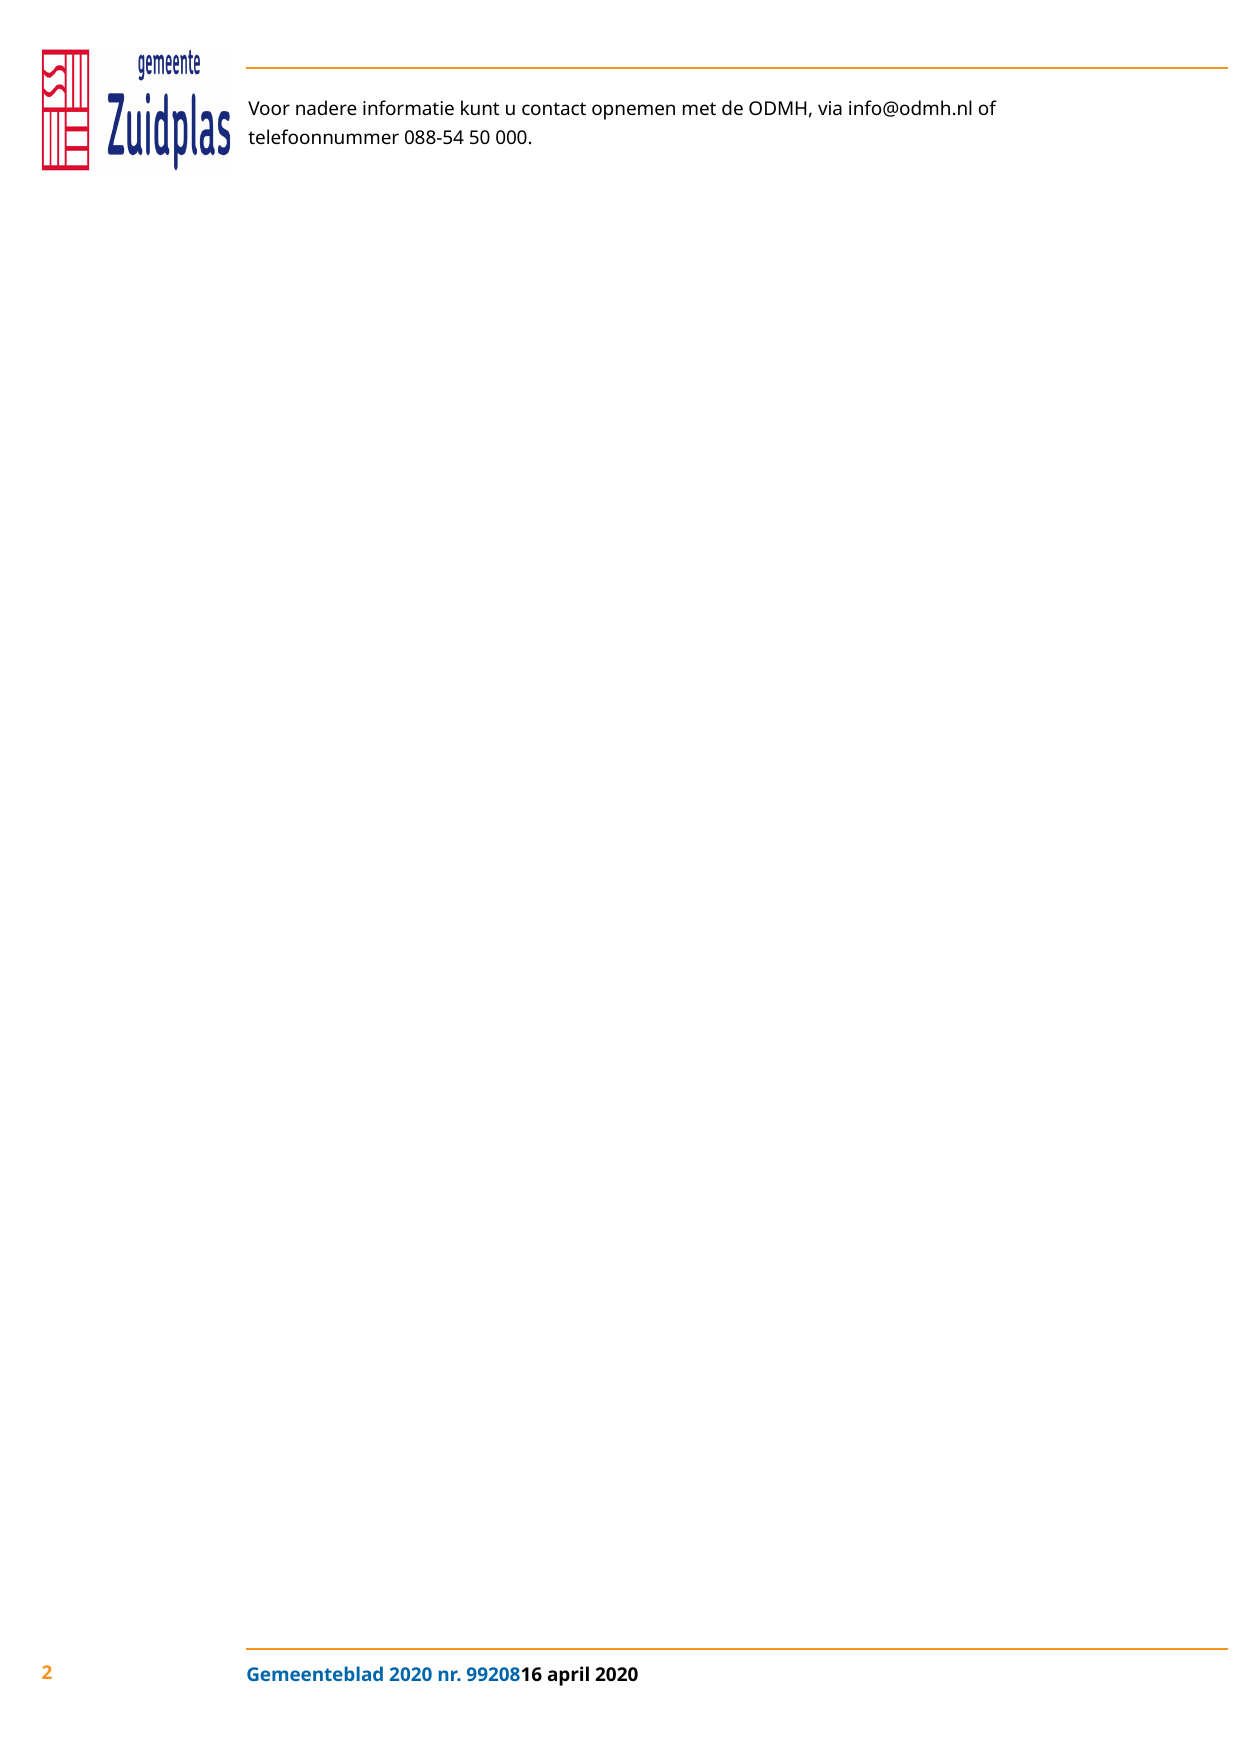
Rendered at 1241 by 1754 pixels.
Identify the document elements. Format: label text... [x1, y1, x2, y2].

text Voor nadere informatie kunt u contact opnemen met de ODMH, via info@odmh.nl of telefoonnummer 088-54 50 000. [248, 95, 1152, 150]
picture [41, 47, 231, 172]
